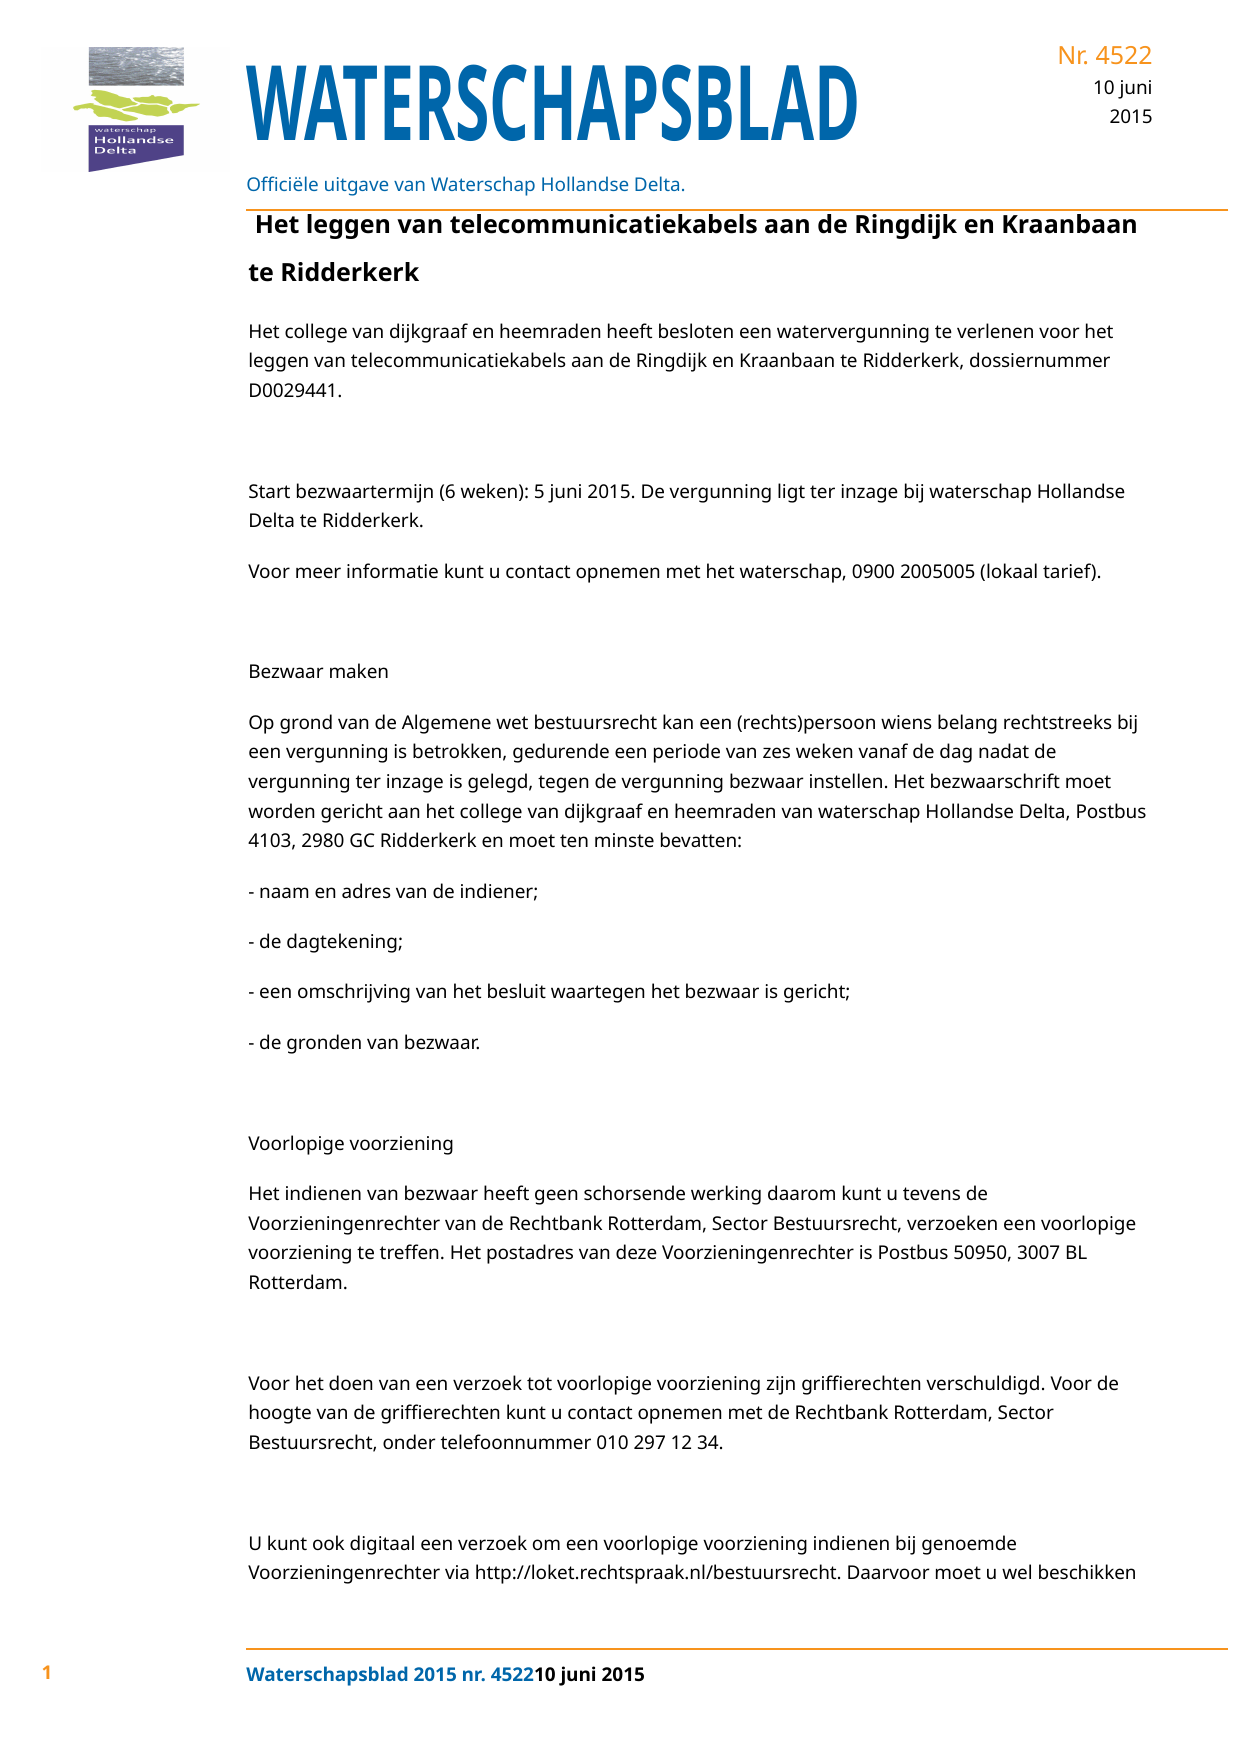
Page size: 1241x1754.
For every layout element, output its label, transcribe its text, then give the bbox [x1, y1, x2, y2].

picture [41, 47, 231, 172]
text Het indienen van bezwaar heeft geen schorsende werking daarom kunt u tevens de Voorzieningenrechter van de Rechtbank Rotterdam, Sector Bestuursrecht, verzoeken een voorlopige voorziening te treffen. Het postadres van deze Voorzieningenrechter is Postbus 50950, 3007 BL Rotterdam. [248, 1180, 1152, 1295]
text - een omschrijving van het besluit waartegen het bezwaar is gericht; [248, 979, 1152, 1004]
text Start bezwaartermijn (6 weken): 5 juni 2015. De vergunning ligt ter inzage bij waterschap Hollandse Delta te Ridderkerk. [248, 478, 1152, 533]
text Op grond van de Algemene wet bestuursrecht kan een (rechts)persoon wiens belang rechtstreeks bij een vergunning is betrokken, gedurende een periode van zes weken vanaf de dag nadat de vergunning ter inzage is gelegd, tegen de vergunning bezwaar instellen. Het bezwaarschrift moet worden gericht aan het college van dijkgraaf en heemraden van waterschap Hollandse Delta, Postbus 4103, 2980 GC Ridderkerk en moet ten minste bevatten: [248, 709, 1152, 853]
text - de gronden van bezwaar. [248, 1029, 1152, 1055]
text Voor het doen van een verzoek tot voorlopige voorziening zijn griffierechten verschuldigd. Voor de hoogte van de griffierechten kunt u contact opnemen met de Rechtbank Rotterdam, Sector Bestuursrecht, onder telefoonnummer 010 297 12 34. [248, 1370, 1152, 1455]
text Het leggen van telecommunicatiekabels aan de Ringdijk en Kraanbaan te Ridderkerk [248, 211, 1152, 288]
text - naam en adres van de indiener; [248, 878, 1152, 904]
text Voor meer informatie kunt u contact opnemen met het waterschap, 0900 2005005 (lokaal tarief). [248, 558, 1152, 584]
text Bezwaar maken [248, 659, 1152, 684]
text Voorlopige voorziening [248, 1130, 1152, 1156]
text - de dagtekening; [248, 928, 1152, 954]
text U kunt ook digitaal een verzoek om een voorlopige voorziening indienen bij genoemde Voorzieningenrechter via http://loket.rechtspraak.nl/bestuursrecht. Daarvoor moet u wel beschikken [248, 1530, 1152, 1585]
text Het college van dijkgraaf en heemraden heeft besloten een watervergunning te verlenen voor het leggen van telecommunicatiekabels aan de Ringdijk en Kraanbaan te Ridderkerk, dossiernummer D0029441. [248, 318, 1152, 403]
